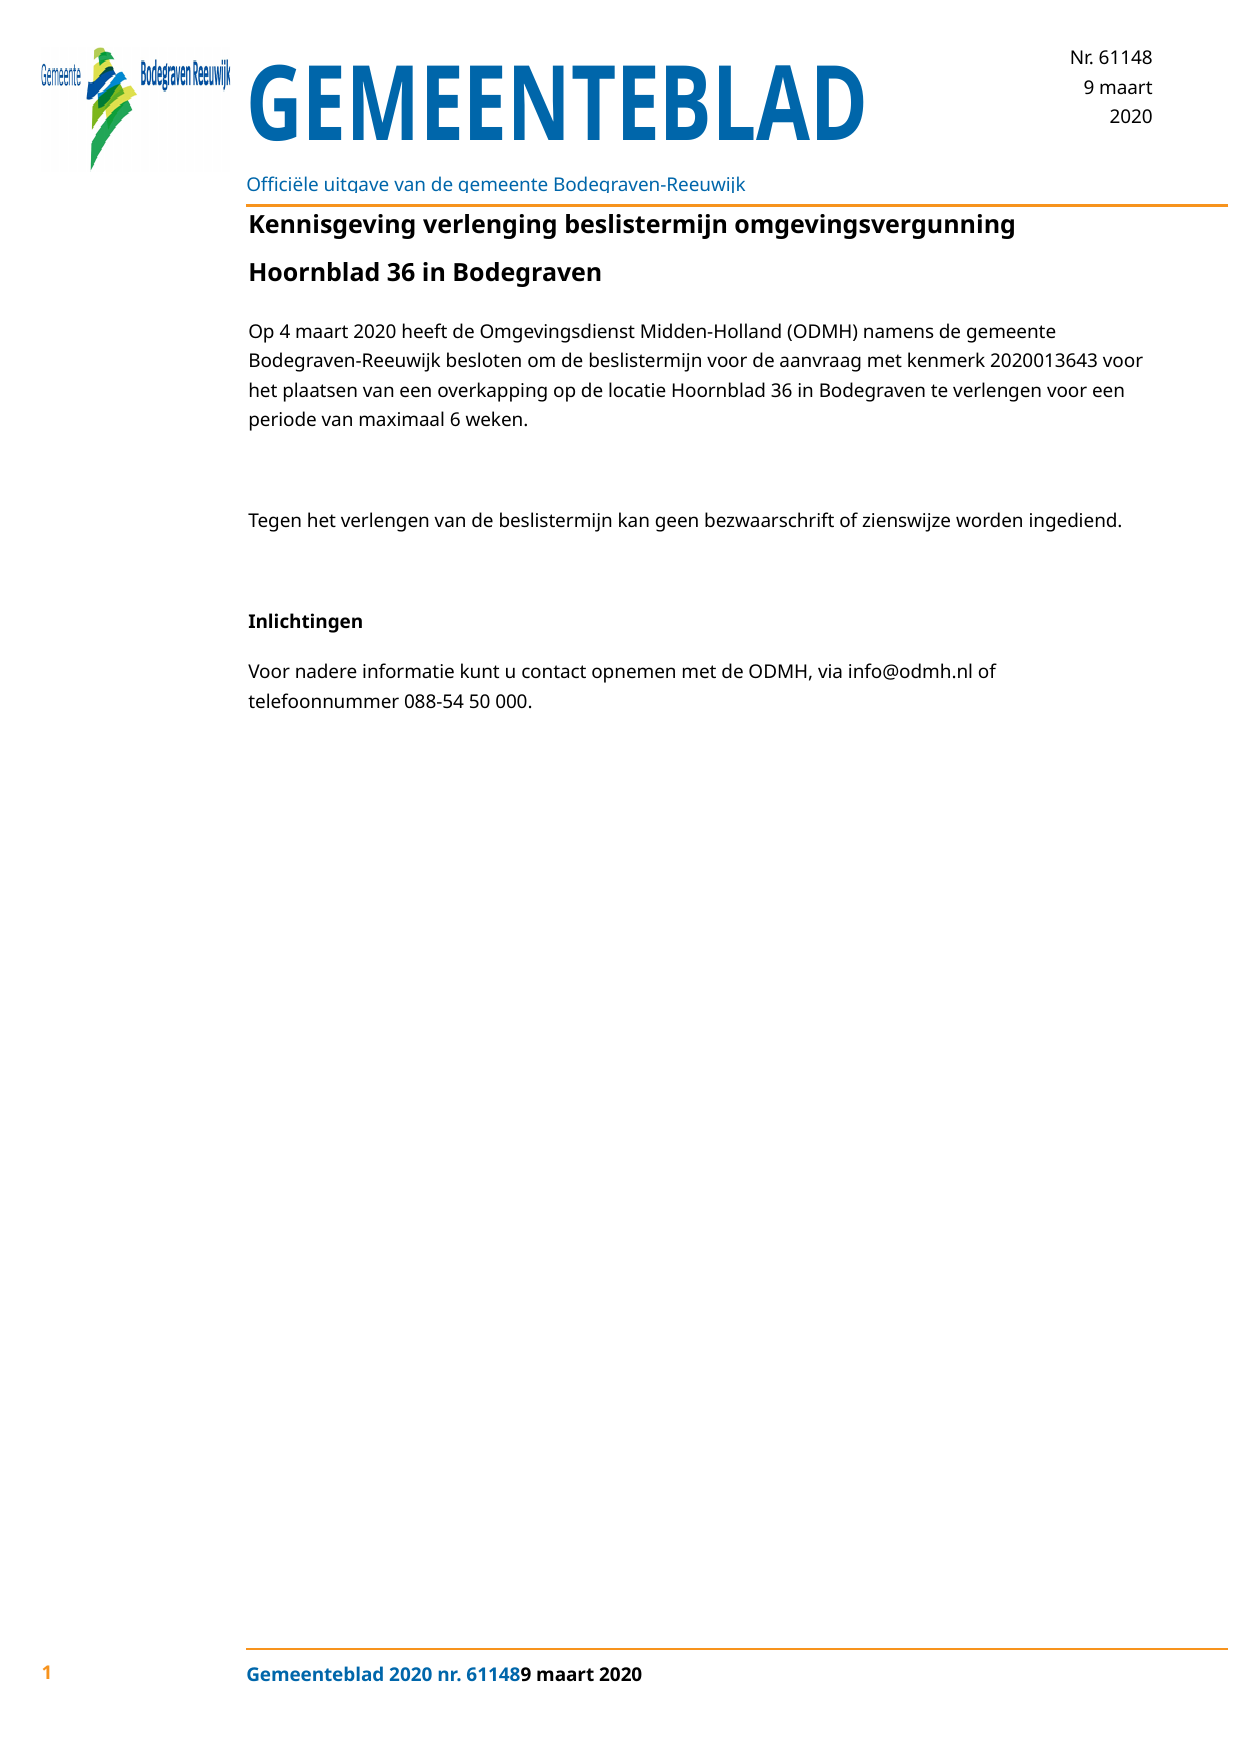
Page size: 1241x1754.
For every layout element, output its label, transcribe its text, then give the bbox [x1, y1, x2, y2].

text Kennisgeving verlenging beslistermijn omgevingsvergunning Hoornblad 36 in Bodegraven [248, 207, 1152, 288]
text Tegen het verlengen van de beslistermijn kan geen bezwaarschrift of zienswijze worden ingediend. [248, 507, 1152, 533]
text Op 4 maart 2020 heeft de Omgevingsdienst Midden-Holland (ODMH) namens de gemeente Bodegraven-Reeuwijk besloten om de beslistermijn voor de aanvraag met kenmerk 2020013643 voor het plaatsen van een overkapping op de locatie Hoornblad 36 in Bodegraven te verlengen voor een periode van maximaal 6 weken. [248, 318, 1152, 432]
text Inlichtingen [248, 608, 1152, 634]
text Voor nadere informatie kunt u contact opnemen met de ODMH, via info@odmh.nl of telefoonnummer 088-54 50 000. [248, 659, 1152, 714]
picture [41, 47, 231, 172]
